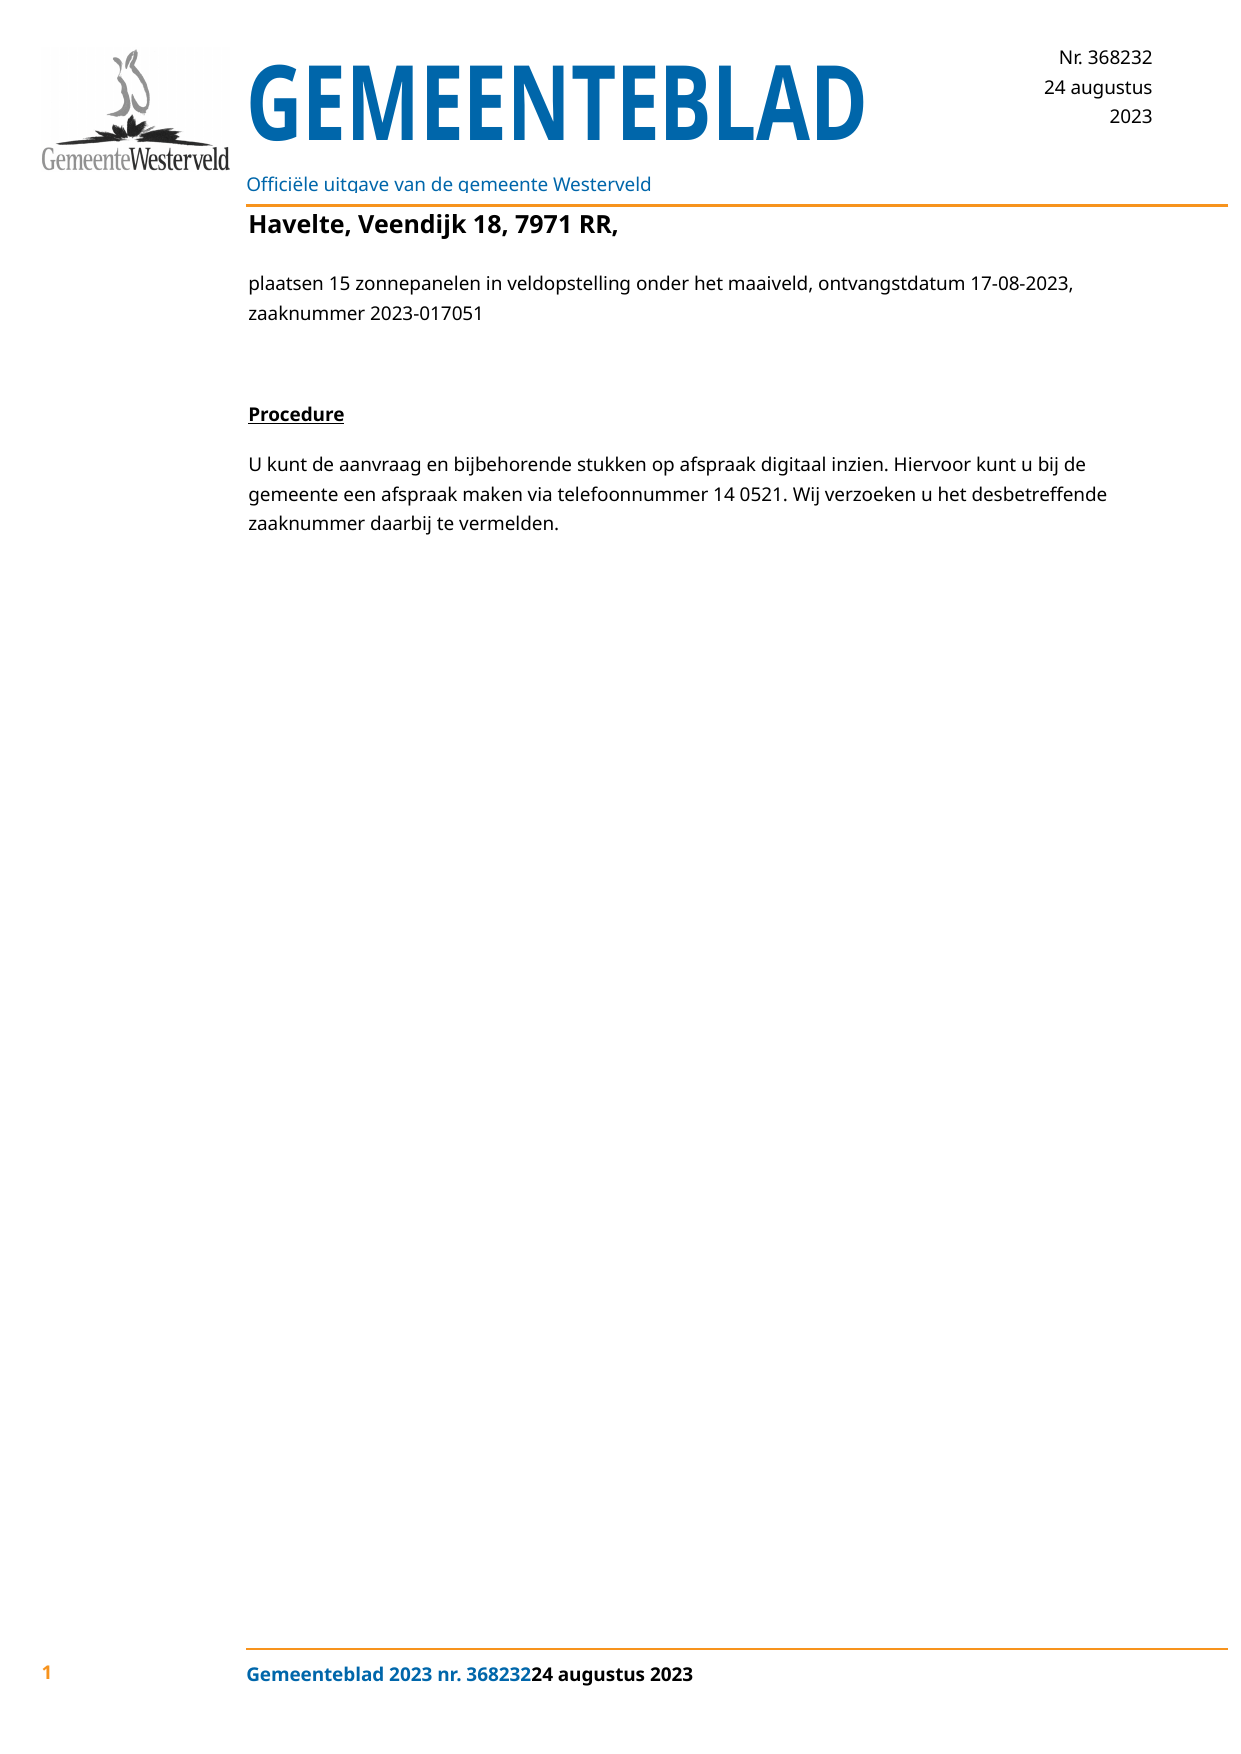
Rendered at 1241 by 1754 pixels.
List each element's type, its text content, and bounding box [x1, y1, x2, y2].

text U kunt de aanvraag en bijbehorende stukken op afspraak digitaal inzien. Hiervoor kunt u bij de gemeente een afspraak maken via telefoonnummer 14 0521. Wij verzoeken u het desbetreffende zaaknummer daarbij te vermelden. [248, 451, 1152, 536]
text Procedure [248, 401, 1152, 426]
text plaatsen 15 zonnepanelen in veldopstelling onder het maaiveld, ontvangstdatum 17-08-2023, zaaknummer 2023-017051 [248, 270, 1152, 326]
text Havelte, Veendijk 18, 7971 RR, [248, 207, 1152, 241]
picture [41, 47, 231, 172]
